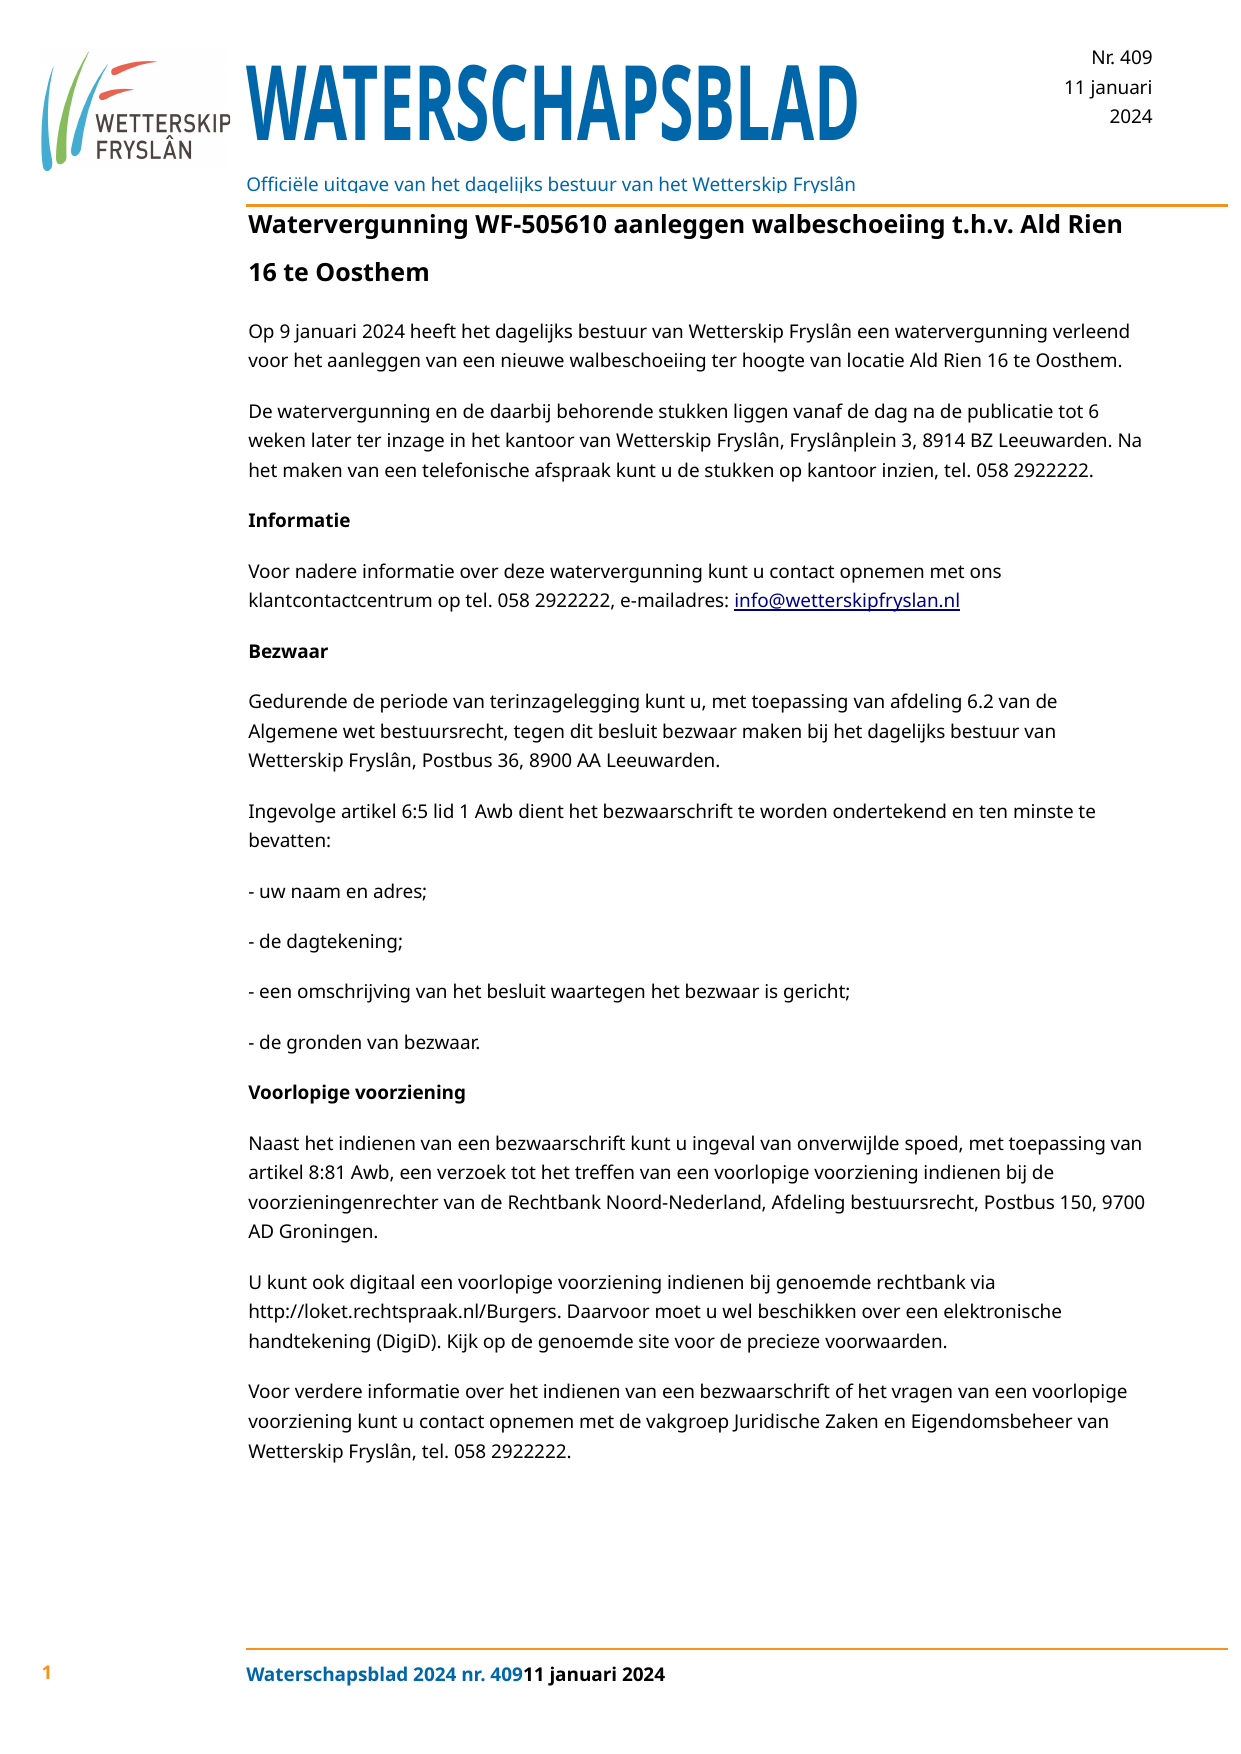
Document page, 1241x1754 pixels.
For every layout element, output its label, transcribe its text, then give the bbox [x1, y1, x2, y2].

text De watervergunning en de daarbij behorende stukken liggen vanaf de dag na de publicatie tot 6 weken later ter inzage in het kantoor van Wetterskip Fryslân, Fryslânplein 3, 8914 BZ Leeuwarden. Na het maken van een telefonische afspraak kunt u de stukken op kantoor inzien, tel. 058 2922222. [248, 398, 1152, 483]
text Voor verdere informatie over het indienen van een bezwaarschrift of het vragen van een voorlopige voorziening kunt u contact opnemen met de vakgroep Juridische Zaken en Eigendomsbeheer van Wetterskip Fryslân, tel. 058 2922222. [248, 1379, 1152, 1464]
picture [41, 47, 231, 172]
text Gedurende de periode van terinzagelegging kunt u, met toepassing van afdeling 6.2 van de Algemene wet bestuursrecht, tegen dit besluit bezwaar maken bij het dagelijks bestuur van Wetterskip Fryslân, Postbus 36, 8900 AA Leeuwarden. [248, 688, 1152, 773]
text Watervergunning WF-505610 aanleggen walbeschoeiing t.h.v. Ald Rien 16 te Oosthem [248, 207, 1152, 288]
text Bezwaar [248, 638, 1152, 664]
text Informatie [248, 507, 1152, 533]
text Voor nadere informatie over deze watervergunning kunt u contact opnemen met ons klantcontactcentrum op tel. 058 2922222, e-mailadres: info@wetterskipfryslan.nl [248, 558, 1152, 613]
text - de dagtekening; [248, 928, 1152, 954]
text Ingevolge artikel 6:5 lid 1 Awb dient het bezwaarschrift te worden ondertekend en ten minste te bevatten: [248, 798, 1152, 853]
text Voorlopige voorziening [248, 1079, 1152, 1105]
text - de gronden van bezwaar. [248, 1029, 1152, 1055]
text - uw naam en adres; [248, 878, 1152, 904]
text - een omschrijving van het besluit waartegen het bezwaar is gericht; [248, 979, 1152, 1004]
text Op 9 januari 2024 heeft het dagelijks bestuur van Wetterskip Fryslân een watervergunning verleend voor het aanleggen van een nieuwe walbeschoeiing ter hoogte van locatie Ald Rien 16 te Oosthem. [248, 318, 1152, 373]
text Naast het indienen van een bezwaarschrift kunt u ingeval van onverwijlde spoed, met toepassing van artikel 8:81 Awb, een verzoek tot het treffen van een voorlopige voorziening indienen bij de voorzieningenrechter van de Rechtbank Noord-Nederland, Afdeling bestuursrecht, Postbus 150, 9700 AD Groningen. [248, 1130, 1152, 1244]
text U kunt ook digitaal een voorlopige voorziening indienen bij genoemde rechtbank via http://loket.rechtspraak.nl/Burgers. Daarvoor moet u wel beschikken over een elektronische handtekening (DigiD). Kijk op de genoemde site voor de precieze voorwaarden. [248, 1269, 1152, 1354]
